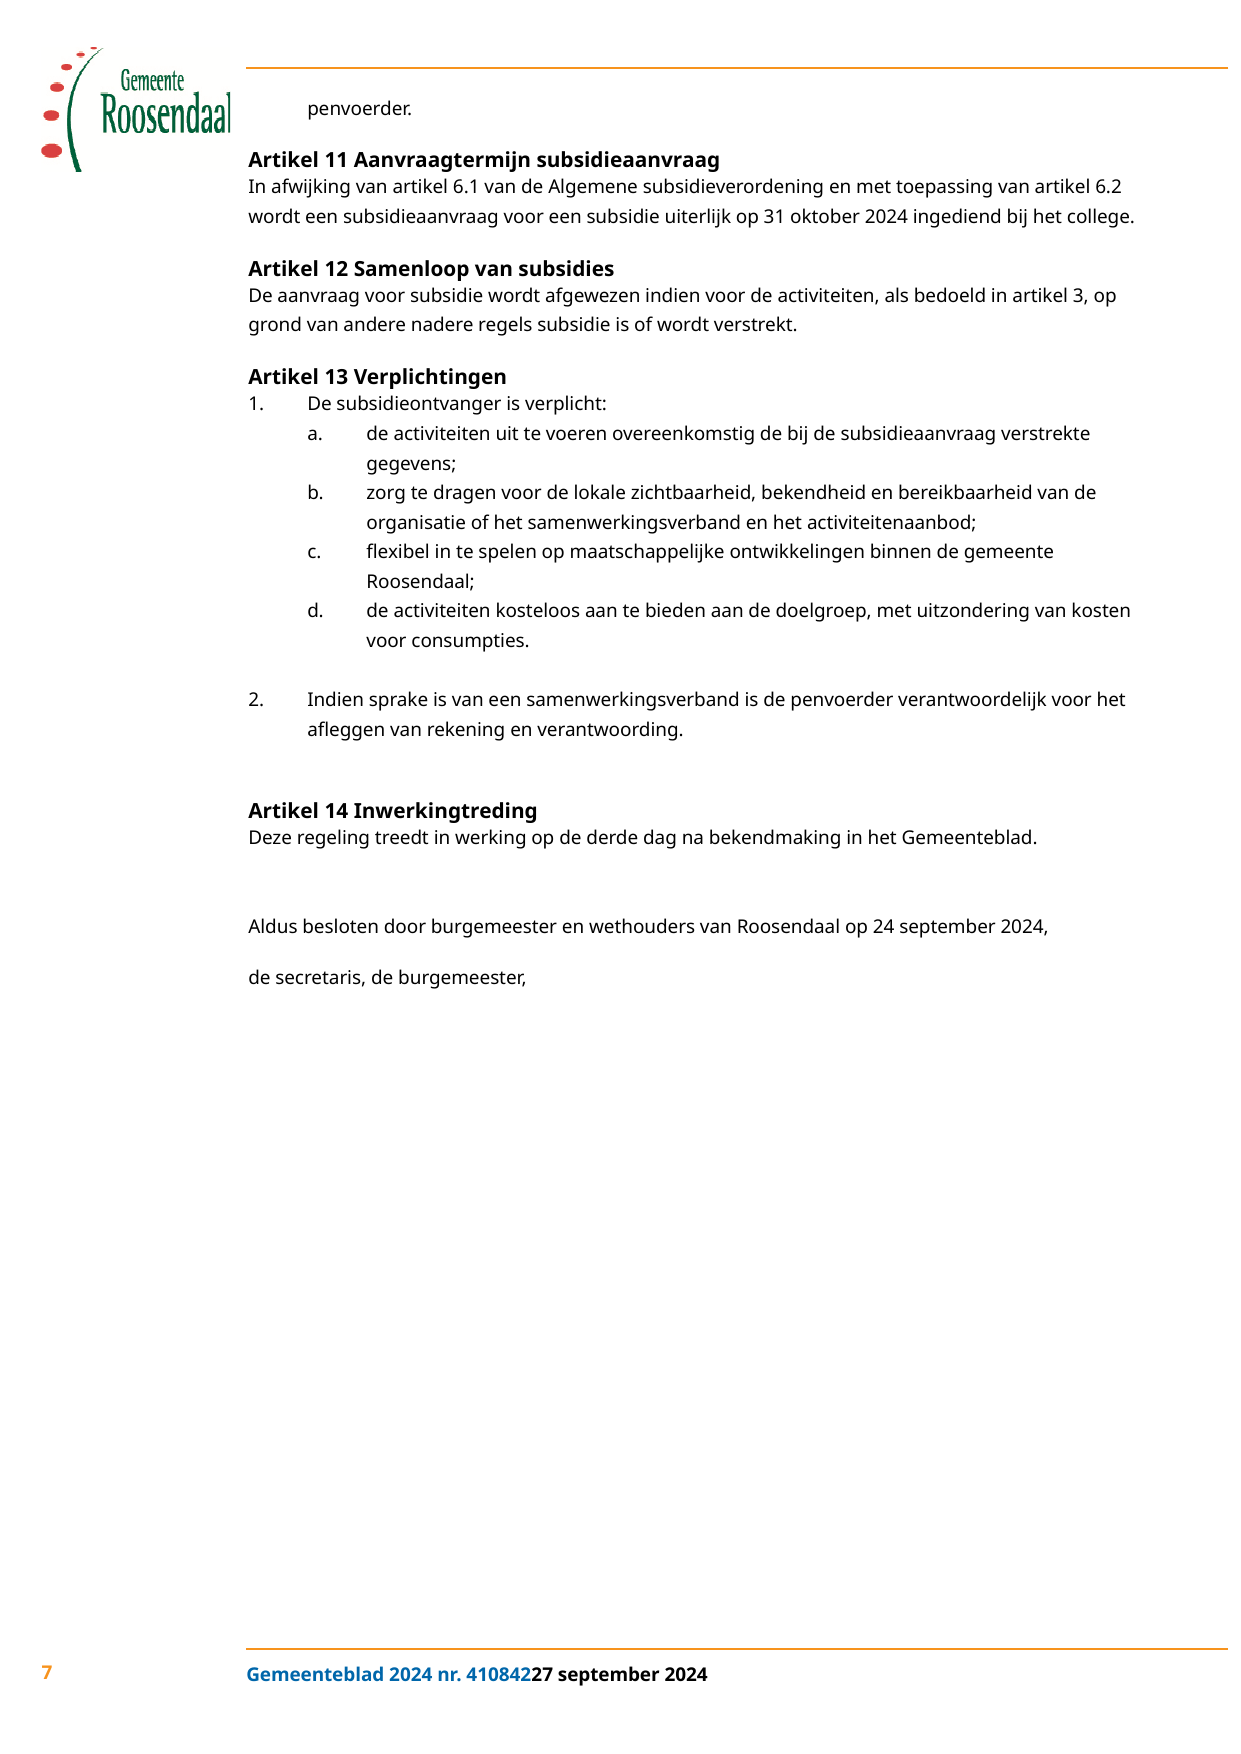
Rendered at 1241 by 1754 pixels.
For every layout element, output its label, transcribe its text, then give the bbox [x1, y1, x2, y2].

text Artikel 12 Samenloop van subsidies [248, 254, 1152, 282]
picture [41, 47, 231, 172]
text Artikel 13 Verplichtingen [248, 362, 1152, 391]
list zorg te dragen voor de lokale zichtbaarheid, bekendheid en bereikbaarheid van de organisatie of het samenwerkingsverband en het activiteitenaanbod; [307, 479, 1152, 534]
list Indien sprake is van een samenwerkingsverband is de penvoerder verantwoordelijk voor het afleggen van rekening en verantwoording. [248, 686, 1152, 742]
list flexibel in te spelen op maatschappelijke ontwikkelingen binnen de gemeente Roosendaal; [307, 538, 1152, 594]
list penvoerder. [248, 95, 1152, 121]
text Aldus besloten door burgemeester en wethouders van Roosendaal op 24 september 2024, [248, 913, 1152, 939]
text De aanvraag voor subsidie wordt afgewezen indien voor de activiteiten, als bedoeld in artikel 3, op grond van andere nadere regels subsidie is of wordt verstrekt. [248, 282, 1152, 337]
list De subsidieontvanger is verplicht: [248, 391, 1152, 416]
text de secretaris, de burgemeester, [248, 964, 1152, 990]
list de activiteiten kosteloos aan te bieden aan de doelgroep, met uitzondering van kosten voor consumpties. [307, 598, 1152, 653]
list de activiteiten uit te voeren overeenkomstig de bij de subsidieaanvraag verstrekte gegevens; [307, 420, 1152, 475]
text Artikel 14 Inwerkingtreding [248, 796, 1152, 824]
text Deze regeling treedt in werking op de derde dag na bekendmaking in het Gemeenteblad. [248, 824, 1152, 850]
text Artikel 11 Aanvraagtermijn subsidieaanvraag [248, 145, 1152, 174]
text In afwijking van artikel 6.1 van de Algemene subsidieverordening en met toepassing van artikel 6.2 wordt een subsidieaanvraag voor een subsidie uiterlijk op 31 oktober 2024 ingediend bij het college. [248, 174, 1152, 229]
